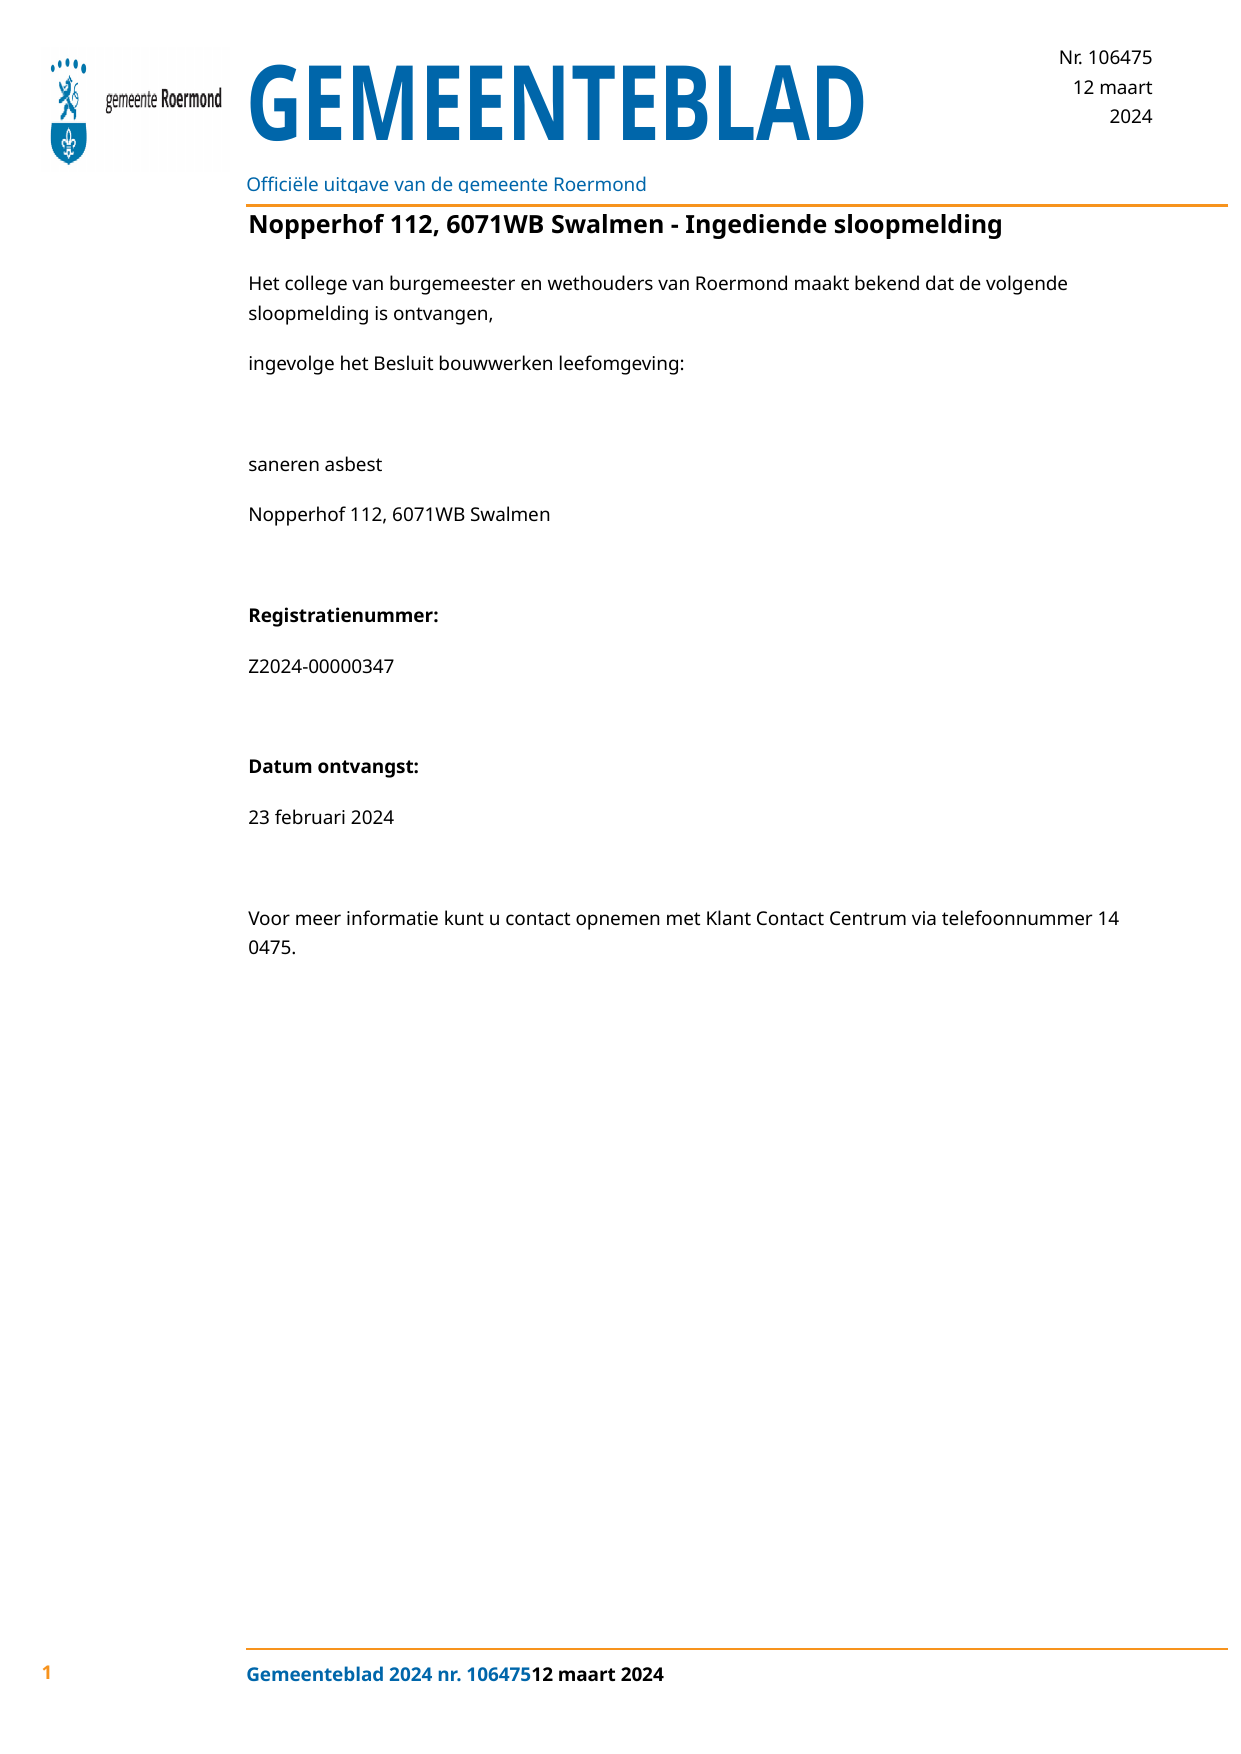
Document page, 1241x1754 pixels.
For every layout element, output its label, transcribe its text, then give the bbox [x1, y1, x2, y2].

text ingevolge het Besluit bouwwerken leefomgeving: [248, 350, 1152, 376]
text 23 februari 2024 [248, 804, 1152, 830]
text Registratienummer: [248, 602, 1152, 628]
text Voor meer informatie kunt u contact opnemen met Klant Contact Centrum via telefoonnummer 14 0475. [248, 905, 1152, 960]
text Het college van burgemeester en wethouders van Roermond maakt bekend dat de volgende sloopmelding is ontvangen, [248, 270, 1152, 326]
text Datum ontvangst: [248, 754, 1152, 779]
picture [41, 47, 231, 172]
text Z2024-00000347 [248, 653, 1152, 678]
text Nopperhof 112, 6071WB Swalmen - Ingediende sloopmelding [248, 207, 1152, 241]
text Nopperhof 112, 6071WB Swalmen [248, 502, 1152, 527]
text saneren asbest [248, 451, 1152, 477]
